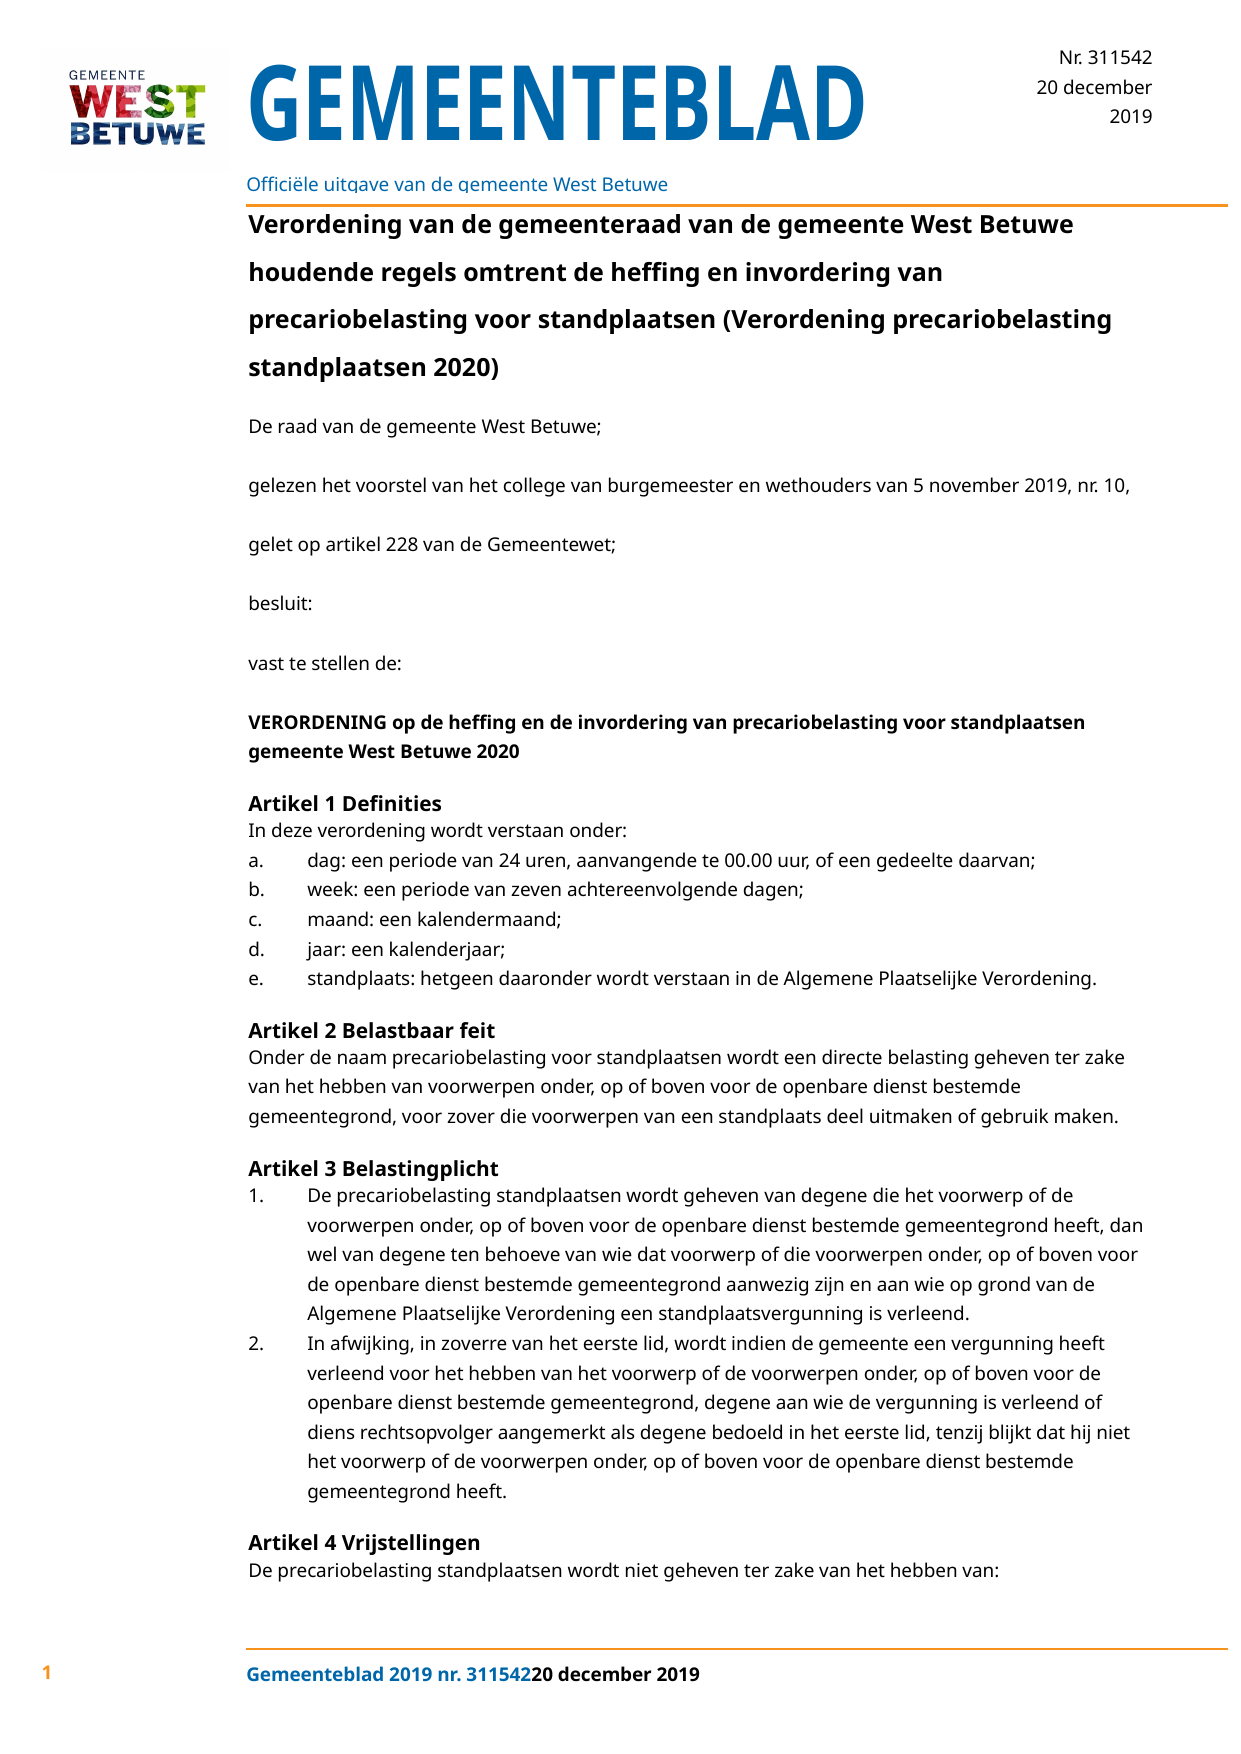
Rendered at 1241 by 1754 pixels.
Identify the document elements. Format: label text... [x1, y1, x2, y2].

text De precariobelasting standplaatsen wordt niet geheven ter zake van het hebben van: [248, 1557, 1152, 1583]
list standplaats: hetgeen daaronder wordt verstaan in de Algemene Plaatselijke Verordening. [248, 965, 1152, 991]
text Onder de naam precariobelasting voor standplaatsen wordt een directe belasting geheven ter zake van het hebben van voorwerpen onder, op of boven voor de openbare dienst bestemde gemeentegrond, voor zover die voorwerpen van een standplaats deel uitmaken of gebruik maken. [248, 1044, 1152, 1129]
text gelet op artikel 228 van de Gemeentewet; [248, 531, 1152, 557]
text besluit: [248, 591, 1152, 616]
list maand: een kalendermaand; [248, 906, 1152, 932]
text In deze verordening wordt verstaan onder: [248, 817, 1152, 843]
list dag: een periode van 24 uren, aanvangende te 00.00 uur, of een gedeelte daarvan; [248, 847, 1152, 873]
text Artikel 2 Belastbaar feit [248, 1016, 1152, 1044]
list In afwijking, in zoverre van het eerste lid, wordt indien de gemeente een vergunning heeft verleend voor het hebben van het voorwerp of de voorwerpen onder, op of boven voor de openbare dienst bestemde gemeentegrond, degene aan wie de vergunning is verleend of diens rechtsopvolger aangemerkt als degene bedoeld in het eerste lid, tenzij blijkt dat hij niet het voorwerp of de voorwerpen onder, op of boven voor de openbare dienst bestemde gemeentegrond heeft. [248, 1330, 1152, 1504]
picture [41, 47, 231, 172]
text vast te stellen de: [248, 650, 1152, 676]
list De precariobelasting standplaatsen wordt geheven van degene die het voorwerp of de voorwerpen onder, op of boven voor de openbare dienst bestemde gemeentegrond heeft, dan wel van degene ten behoeve van wie dat voorwerp of die voorwerpen onder, op of boven voor de openbare dienst bestemde gemeentegrond aanwezig zijn en aan wie op grond van de Algemene Plaatselijke Verordening een standplaatsvergunning is verleend. [248, 1182, 1152, 1326]
text VERORDENING op de heffing en de invordering van precariobelasting voor standplaatsen gemeente West Betuwe 2020 [248, 709, 1152, 764]
list jaar: een kalenderjaar; [248, 936, 1152, 961]
text Verordening van de gemeenteraad van de gemeente West Betuwe houdende regels omtrent de heffing en invordering van precariobelasting voor standplaatsen (Verordening precariobelasting standplaatsen 2020) [248, 207, 1152, 384]
text De raad van de gemeente West Betuwe; [248, 413, 1152, 439]
text Artikel 1 Definities [248, 789, 1152, 817]
text Artikel 4 Vrijstellingen [248, 1528, 1152, 1557]
list week: een periode van zeven achtereenvolgende dagen; [248, 877, 1152, 902]
text gelezen het voorstel van het college van burgemeester en wethouders van 5 november 2019, nr. 10, [248, 472, 1152, 498]
text Artikel 3 Belastingplicht [248, 1154, 1152, 1182]
